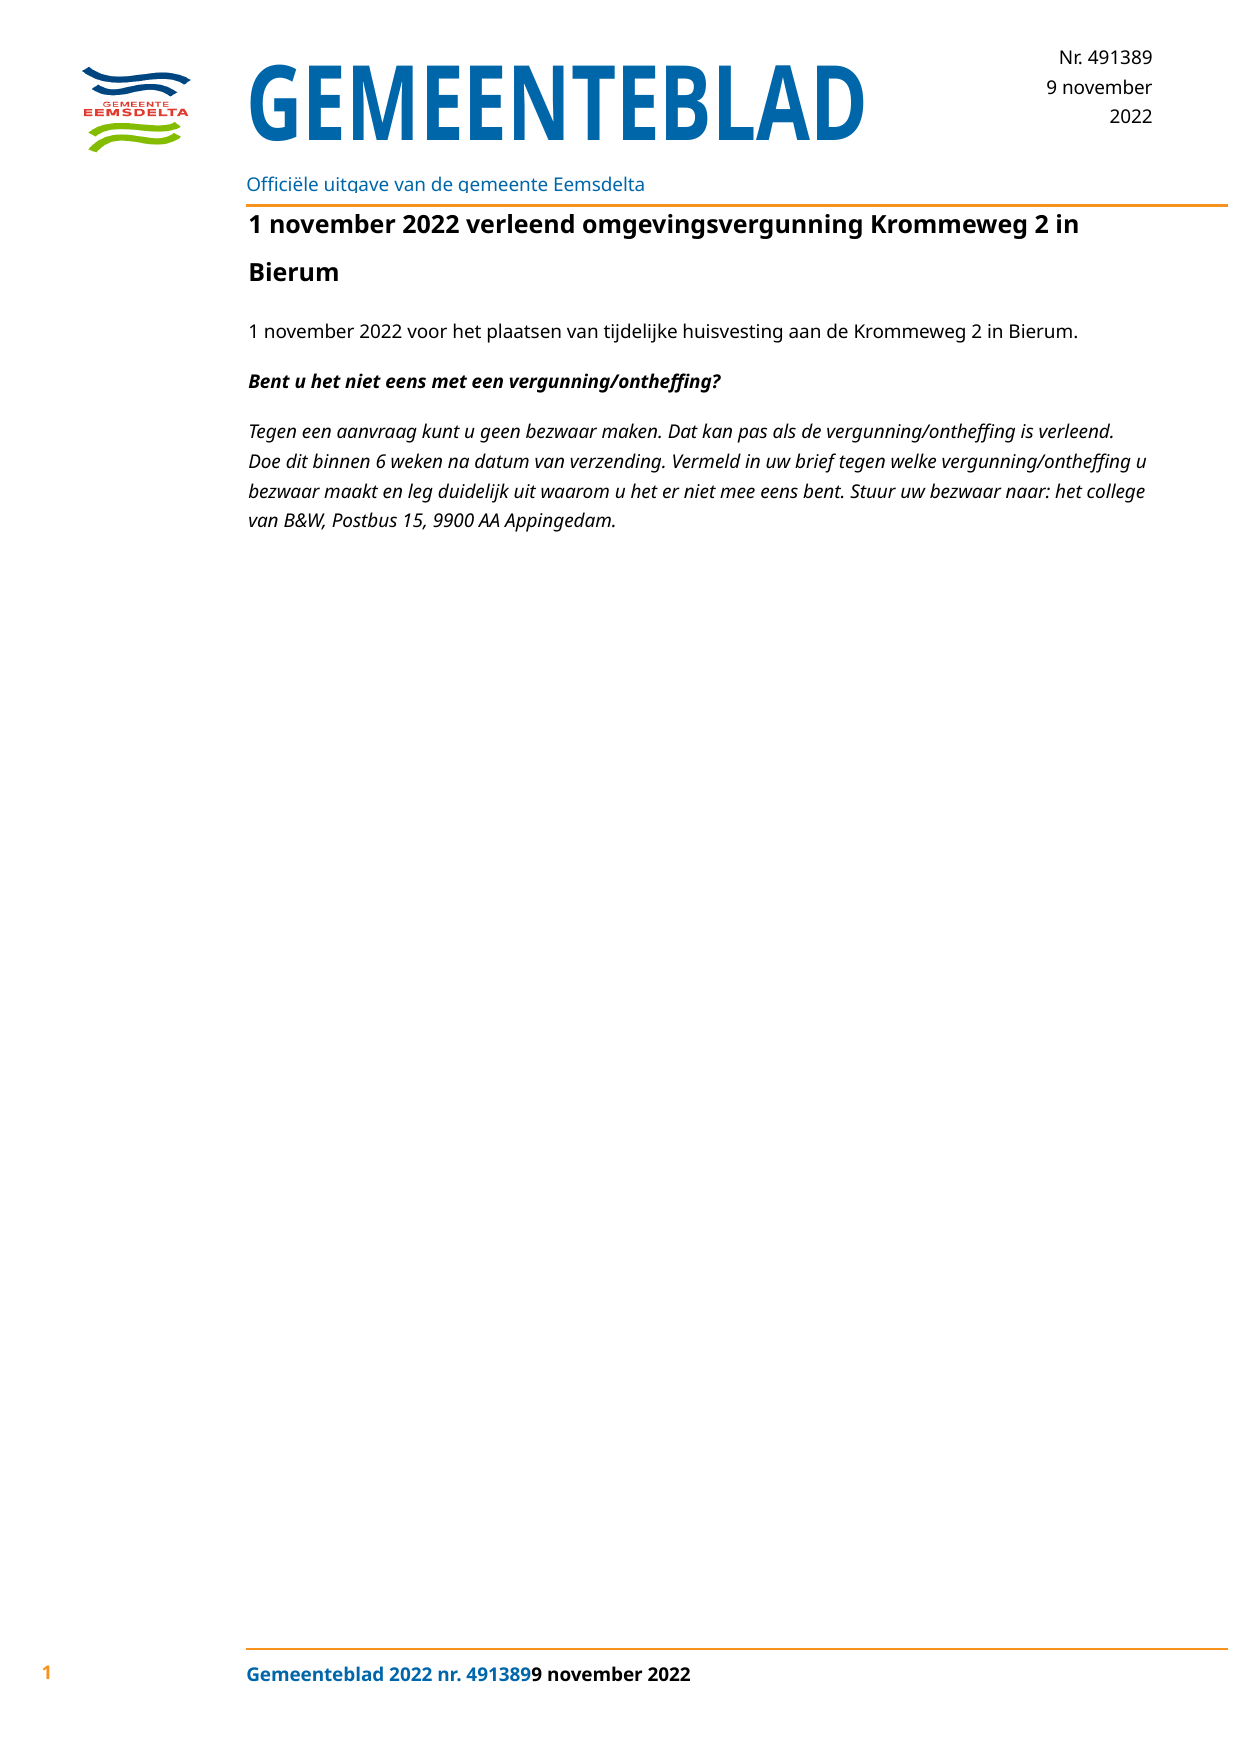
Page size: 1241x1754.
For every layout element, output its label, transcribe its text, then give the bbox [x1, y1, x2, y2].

picture [41, 47, 231, 172]
text Bent u het niet eens met een vergunning/ontheffing? [248, 368, 1152, 394]
text 1 november 2022 verleend omgevingsvergunning Krommeweg 2 in Bierum [248, 207, 1152, 288]
text 1 november 2022 voor het plaatsen van tijdelijke huisvesting aan de Krommeweg 2 in Bierum. [248, 318, 1152, 344]
text Tegen een aanvraag kunt u geen bezwaar maken. Dat kan pas als de vergunning/ontheffing is verleend. Doe dit binnen 6 weken na datum van verzending. Vermeld in uw brief tegen welke vergunning/ontheffing u bezwaar maakt en leg duidelijk uit waarom u het er niet mee eens bent. Stuur uw bezwaar naar: het college van B&W, Postbus 15, 9900 AA Appingedam. [248, 419, 1152, 533]
